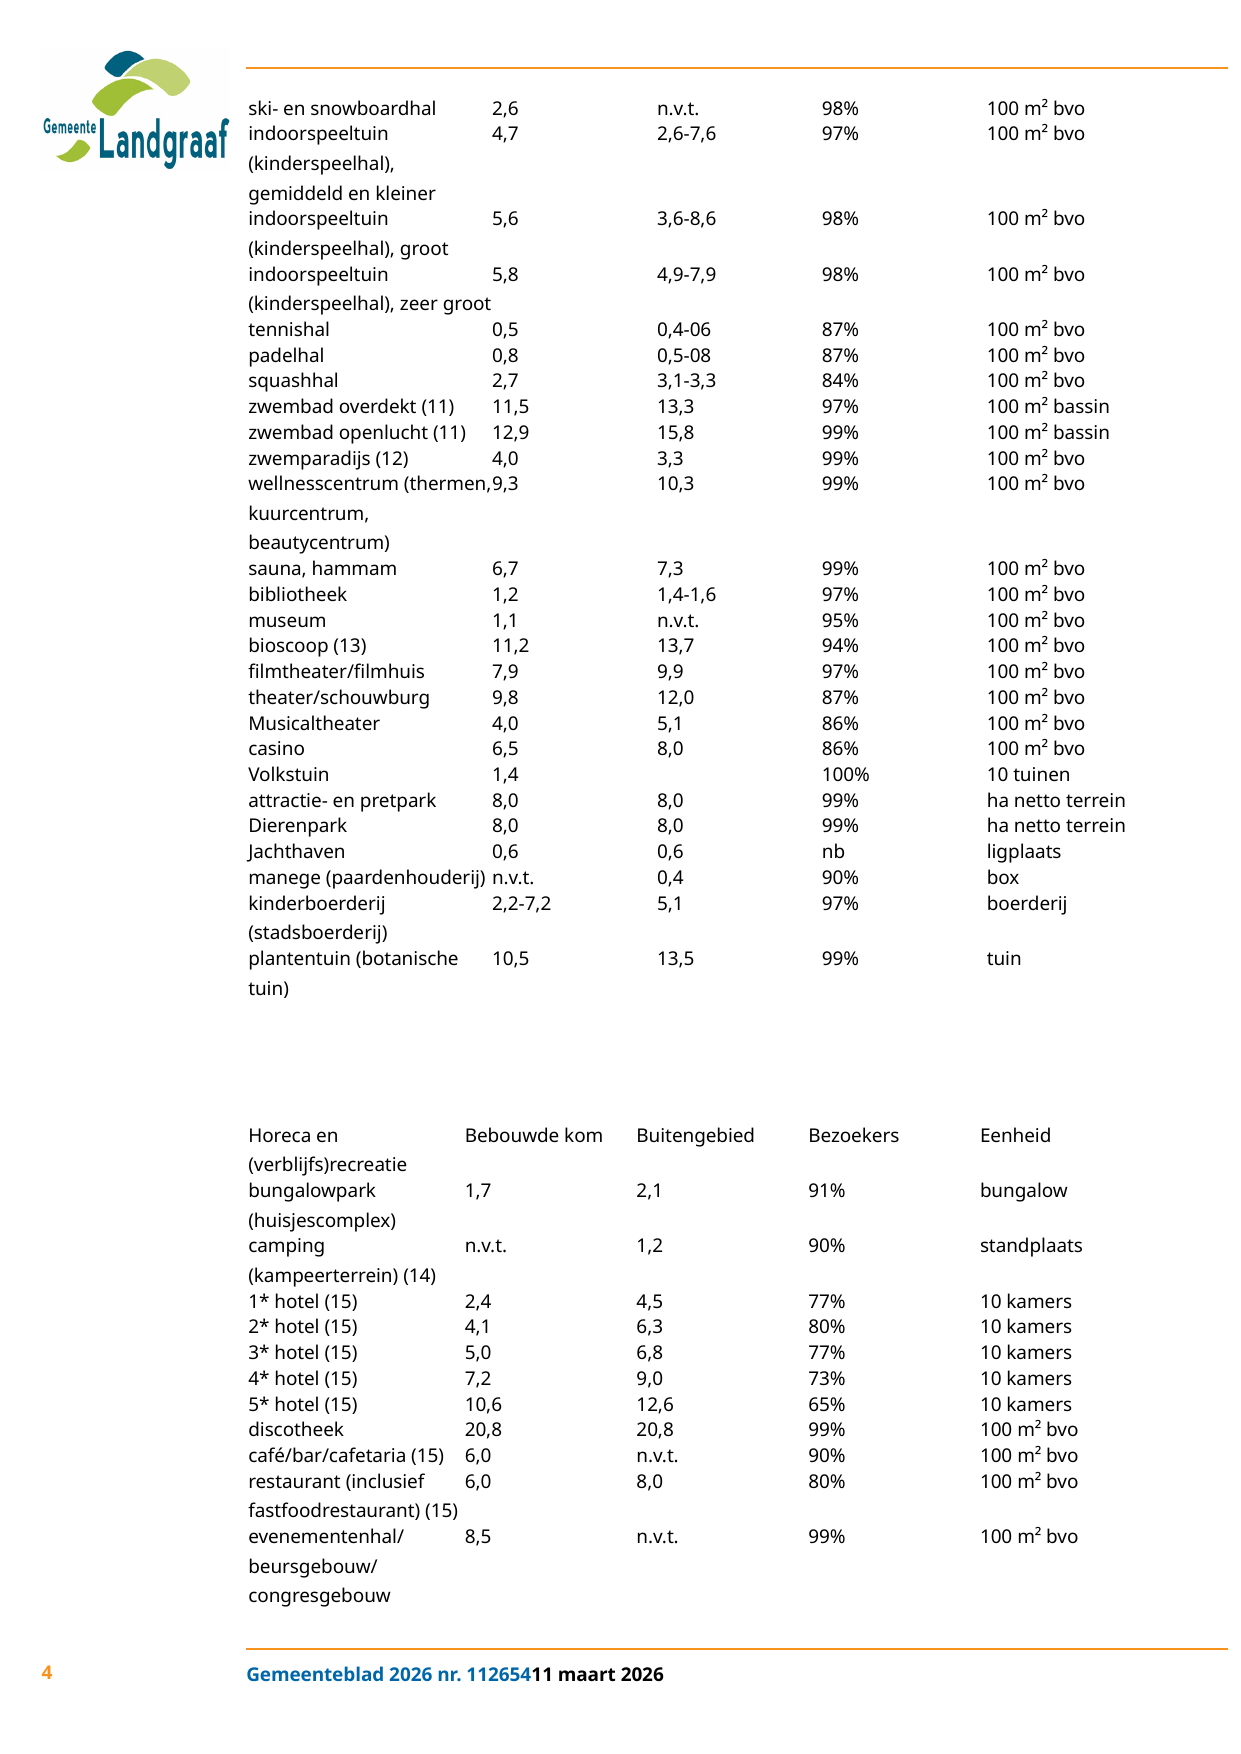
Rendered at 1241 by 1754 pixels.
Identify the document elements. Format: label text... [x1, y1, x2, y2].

table_cell 99% [822, 555, 987, 581]
table_cell 97% [822, 890, 987, 945]
table_cell 3,6-8,6 [657, 205, 822, 261]
table_cell 100 m² bvo [987, 555, 1152, 581]
table_cell attractie- en pretpark [248, 787, 492, 813]
table_header Buitengebied [636, 1122, 808, 1177]
table_cell 1,2 [636, 1233, 808, 1288]
table_cell 91% [808, 1178, 980, 1233]
table_cell 100 m² bvo [987, 470, 1152, 555]
table_cell 10 kamers [980, 1340, 1152, 1365]
table_cell 86% [822, 710, 987, 735]
table_cell 0,5-08 [657, 342, 822, 367]
table_cell indoorspeeltuin (kinderspeelhal), gemiddeld en kleiner [248, 121, 492, 205]
table_cell 1,1 [492, 607, 657, 632]
table_cell museum [248, 607, 492, 632]
table_cell 86% [822, 735, 987, 761]
table_cell 100 m² bvo [987, 581, 1152, 607]
table_cell 95% [822, 607, 987, 632]
table_cell 100 m² bvo [987, 445, 1152, 470]
table_header Bebouwde kom [465, 1122, 636, 1177]
table_cell 100 m² bvo [980, 1468, 1152, 1523]
table_cell bibliotheek [248, 581, 492, 607]
table_cell box [987, 864, 1152, 890]
table_cell 73% [808, 1365, 980, 1391]
table_cell 1* hotel (15) [248, 1288, 464, 1314]
table_cell 90% [822, 864, 987, 890]
table_cell 100% [822, 761, 987, 787]
table_cell boerderij [987, 890, 1152, 945]
table_cell 2,1 [636, 1178, 808, 1233]
table_cell discotheek [248, 1417, 464, 1442]
table_cell 94% [822, 633, 987, 658]
table_cell 10 kamers [980, 1314, 1152, 1339]
table_cell 4,9-7,9 [657, 261, 822, 316]
table_cell 87% [822, 684, 987, 710]
table_cell 98% [822, 95, 987, 121]
table_cell 8,0 [657, 787, 822, 813]
table_cell n.v.t. [636, 1524, 808, 1608]
table_cell 8,0 [636, 1468, 808, 1523]
table_cell 99% [822, 813, 987, 838]
table_cell 10,5 [492, 945, 657, 1000]
table_cell n.v.t. [657, 95, 822, 121]
table_cell 4,0 [492, 710, 657, 735]
table_cell 99% [822, 445, 987, 470]
table_cell [657, 761, 822, 787]
table_cell 0,8 [492, 342, 657, 367]
table_cell 6,0 [465, 1443, 636, 1468]
table_cell 100 m² bvo [987, 710, 1152, 735]
table_cell 2,7 [492, 368, 657, 393]
table_cell 100 m² bvo [987, 633, 1152, 658]
table_cell 3,1-3,3 [657, 368, 822, 393]
table_cell 0,6 [492, 838, 657, 864]
table_cell 100 m² bvo [987, 316, 1152, 342]
table_cell Dierenpark [248, 813, 492, 838]
table_cell café/bar/cafetaria (15) [248, 1443, 464, 1468]
table_cell 100 m² bvo [987, 607, 1152, 632]
table_cell 9,9 [657, 658, 822, 684]
table_cell 5,0 [465, 1340, 636, 1365]
table_cell manege (paardenhouderij) [248, 864, 492, 890]
table_cell 98% [822, 205, 987, 261]
table_cell 100 m² bvo [987, 121, 1152, 205]
table_cell 100 m² bvo [987, 261, 1152, 316]
table_cell 13,7 [657, 633, 822, 658]
table_cell kinderboerderij (stadsboerderij) [248, 890, 492, 945]
table_cell 2,2-7,2 [492, 890, 657, 945]
table_cell 8,0 [657, 813, 822, 838]
table_cell 1,7 [465, 1178, 636, 1233]
table_cell tuin [987, 945, 1152, 1000]
table_cell 2,6-7,6 [657, 121, 822, 205]
table_cell 87% [822, 342, 987, 367]
picture [41, 47, 231, 172]
table_cell sauna, hammam [248, 555, 492, 581]
table_cell 4,0 [492, 445, 657, 470]
table_cell 100 m² bvo [980, 1524, 1152, 1608]
table_cell restaurant (inclusief fastfoodrestaurant) (15) [248, 1468, 464, 1523]
table_cell 6,5 [492, 735, 657, 761]
table_cell 7,3 [657, 555, 822, 581]
table_header Bezoekers [808, 1122, 980, 1177]
table_cell 100 m² bvo [987, 658, 1152, 684]
table_cell ski- en snowboardhal [248, 95, 492, 121]
table_cell 90% [808, 1443, 980, 1468]
table_cell 12,9 [492, 419, 657, 445]
table_cell 10,3 [657, 470, 822, 555]
table_cell ha netto terrein [987, 813, 1152, 838]
table_cell 6,3 [636, 1314, 808, 1339]
table_cell 0,6 [657, 838, 822, 864]
table_cell 6,8 [636, 1340, 808, 1365]
table_cell theater/schouwburg [248, 684, 492, 710]
table_cell 80% [808, 1314, 980, 1339]
table_cell 4,1 [465, 1314, 636, 1339]
table_cell 1,4 [492, 761, 657, 787]
table_cell 2,6 [492, 95, 657, 121]
table_cell 4,5 [636, 1288, 808, 1314]
table_cell 97% [822, 393, 987, 419]
table_cell 100 m² bvo [987, 735, 1152, 761]
table_cell 7,2 [465, 1365, 636, 1391]
table_cell 10 kamers [980, 1365, 1152, 1391]
table_cell 1,2 [492, 581, 657, 607]
table_cell 1,4-1,6 [657, 581, 822, 607]
table_header Eenheid [980, 1122, 1152, 1177]
table_cell ha netto terrein [987, 787, 1152, 813]
table_cell n.v.t. [636, 1443, 808, 1468]
table_cell 10 tuinen [987, 761, 1152, 787]
table_cell nb [822, 838, 987, 864]
table_cell Musicaltheater [248, 710, 492, 735]
table_cell 0,4 [657, 864, 822, 890]
table_cell 13,3 [657, 393, 822, 419]
table_cell 100 m² bvo [987, 368, 1152, 393]
table_cell zwemparadijs (12) [248, 445, 492, 470]
table_cell 9,3 [492, 470, 657, 555]
table_cell 10 kamers [980, 1288, 1152, 1314]
table_cell 7,9 [492, 658, 657, 684]
table_cell 8,0 [657, 735, 822, 761]
table_cell 77% [808, 1340, 980, 1365]
table_cell filmtheater/filmhuis [248, 658, 492, 684]
table_cell evenementenhal/beursgebouw/ congresgebouw [248, 1524, 464, 1608]
table_cell 5,1 [657, 710, 822, 735]
table_cell 99% [822, 787, 987, 813]
table_cell padelhal [248, 342, 492, 367]
table_cell bioscoop (13) [248, 633, 492, 658]
table_cell tennishal [248, 316, 492, 342]
table_cell zwembad openlucht (11) [248, 419, 492, 445]
table_cell 99% [822, 945, 987, 1000]
table_cell 100 m² bassin [987, 419, 1152, 445]
table_cell 97% [822, 121, 987, 205]
table_cell ligplaats [987, 838, 1152, 864]
table_cell 0,5 [492, 316, 657, 342]
table_cell 5* hotel (15) [248, 1391, 464, 1417]
table_cell 9,8 [492, 684, 657, 710]
table_cell 8,0 [492, 787, 657, 813]
table_cell 13,5 [657, 945, 822, 1000]
table_cell plantentuin (botanische tuin) [248, 945, 492, 1000]
table_cell 12,0 [657, 684, 822, 710]
table_cell 4* hotel (15) [248, 1365, 464, 1391]
table_cell 10 kamers [980, 1391, 1152, 1417]
table_cell 80% [808, 1468, 980, 1523]
table_cell 99% [822, 470, 987, 555]
table_cell indoorspeeltuin (kinderspeelhal), zeer groot [248, 261, 492, 316]
table_cell 5,8 [492, 261, 657, 316]
table_cell indoorspeeltuin (kinderspeelhal), groot [248, 205, 492, 261]
table_cell 100 m² bvo [987, 205, 1152, 261]
table_cell 8,0 [492, 813, 657, 838]
table_cell 90% [808, 1233, 980, 1288]
table_cell 99% [808, 1417, 980, 1442]
table_cell squashhal [248, 368, 492, 393]
table_cell 2* hotel (15) [248, 1314, 464, 1339]
table_cell 100 m² bvo [987, 95, 1152, 121]
table_cell Jachthaven [248, 838, 492, 864]
table_cell 15,8 [657, 419, 822, 445]
table_cell 10,6 [465, 1391, 636, 1417]
table_cell 100 m² bassin [987, 393, 1152, 419]
table_cell 6,0 [465, 1468, 636, 1523]
table_cell 77% [808, 1288, 980, 1314]
table_cell 97% [822, 658, 987, 684]
table_header Horeca en (verblijfs)recreatie [248, 1122, 464, 1177]
table_cell bungalow [980, 1178, 1152, 1233]
table_cell 97% [822, 581, 987, 607]
table_cell 100 m² bvo [980, 1417, 1152, 1442]
table_cell 6,7 [492, 555, 657, 581]
table_cell 20,8 [465, 1417, 636, 1442]
table_cell 100 m² bvo [987, 342, 1152, 367]
table_cell 3* hotel (15) [248, 1340, 464, 1365]
table_cell bungalowpark (huisjescomplex) [248, 1178, 464, 1233]
table_cell casino [248, 735, 492, 761]
table_cell n.v.t. [465, 1233, 636, 1288]
table_cell wellnesscentrum (thermen, kuurcentrum, beautycentrum) [248, 470, 492, 555]
table_cell camping (kampeerterrein) (14) [248, 1233, 464, 1288]
table_cell zwembad overdekt (11) [248, 393, 492, 419]
table_cell 98% [822, 261, 987, 316]
table_cell 0,4-06 [657, 316, 822, 342]
table_cell 99% [808, 1524, 980, 1608]
table_cell 5,1 [657, 890, 822, 945]
table_cell 11,5 [492, 393, 657, 419]
table_cell standplaats [980, 1233, 1152, 1288]
table_cell 100 m² bvo [980, 1443, 1152, 1468]
table_cell 4,7 [492, 121, 657, 205]
table_cell 20,8 [636, 1417, 808, 1442]
table_cell 5,6 [492, 205, 657, 261]
table_cell 3,3 [657, 445, 822, 470]
table_cell 2,4 [465, 1288, 636, 1314]
table_cell n.v.t. [657, 607, 822, 632]
table_cell n.v.t. [492, 864, 657, 890]
table_cell 12,6 [636, 1391, 808, 1417]
table_cell 65% [808, 1391, 980, 1417]
table_cell 9,0 [636, 1365, 808, 1391]
table_cell 8,5 [465, 1524, 636, 1608]
table_cell 100 m² bvo [987, 684, 1152, 710]
table_cell 99% [822, 419, 987, 445]
table_cell 11,2 [492, 633, 657, 658]
table_cell 84% [822, 368, 987, 393]
table_cell 87% [822, 316, 987, 342]
table_cell Volkstuin [248, 761, 492, 787]
